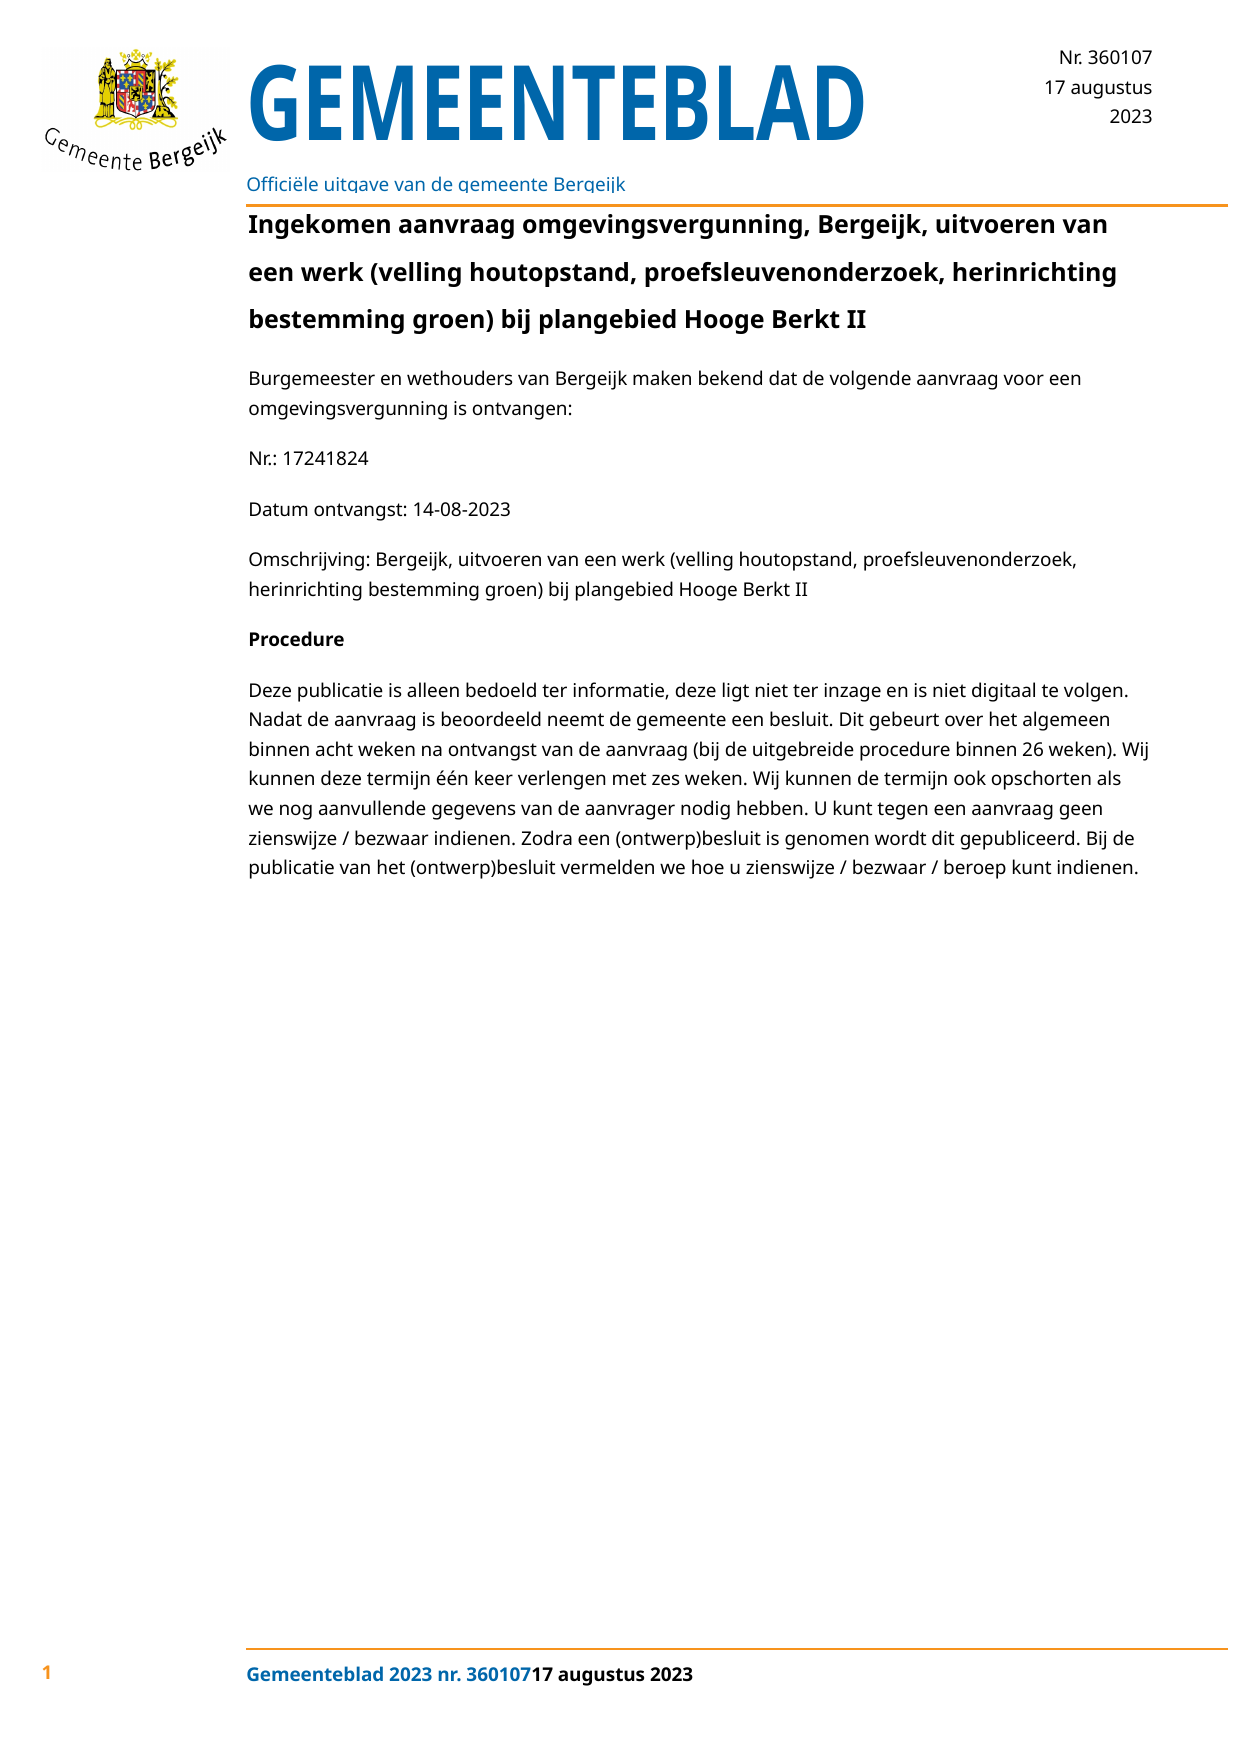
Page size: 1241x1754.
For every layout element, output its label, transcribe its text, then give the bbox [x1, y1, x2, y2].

text Procedure [248, 626, 1152, 652]
text Omschrijving: Bergeijk, uitvoeren van een werk (velling houtopstand, proefsleuvenonderzoek, herinrichting bestemming groen) bij plangebied Hooge Berkt II [248, 546, 1152, 602]
text Datum ontvangst: 14-08-2023 [248, 496, 1152, 522]
text Deze publicatie is alleen bedoeld ter informatie, deze ligt niet ter inzage en is niet digitaal te volgen. Nadat de aanvraag is beoordeeld neemt de gemeente een besluit. Dit gebeurt over het algemeen binnen acht weken na ontvangst van de aanvraag (bij de uitgebreide procedure binnen 26 weken). Wij kunnen deze termijn één keer verlengen met zes weken. Wij kunnen de termijn ook opschorten als we nog aanvullende gegevens van de aanvrager nodig hebben. U kunt tegen een aanvraag geen zienswijze / bezwaar indienen. Zodra een (ontwerp)besluit is genomen wordt dit gepubliceerd. Bij de publicatie van het (ontwerp)besluit vermelden we hoe u zienswijze / bezwaar / beroep kunt indienen. [248, 677, 1152, 880]
text Ingekomen aanvraag omgevingsvergunning, Bergeijk, uitvoeren van een werk (velling houtopstand, proefsleuvenonderzoek, herinrichting bestemming groen) bij plangebied Hooge Berkt II [248, 207, 1152, 336]
text Nr.: 17241824 [248, 446, 1152, 471]
text Burgemeester en wethouders van Bergeijk maken bekend dat de volgende aanvraag voor een omgevingsvergunning is ontvangen: [248, 366, 1152, 421]
picture [41, 47, 231, 172]
